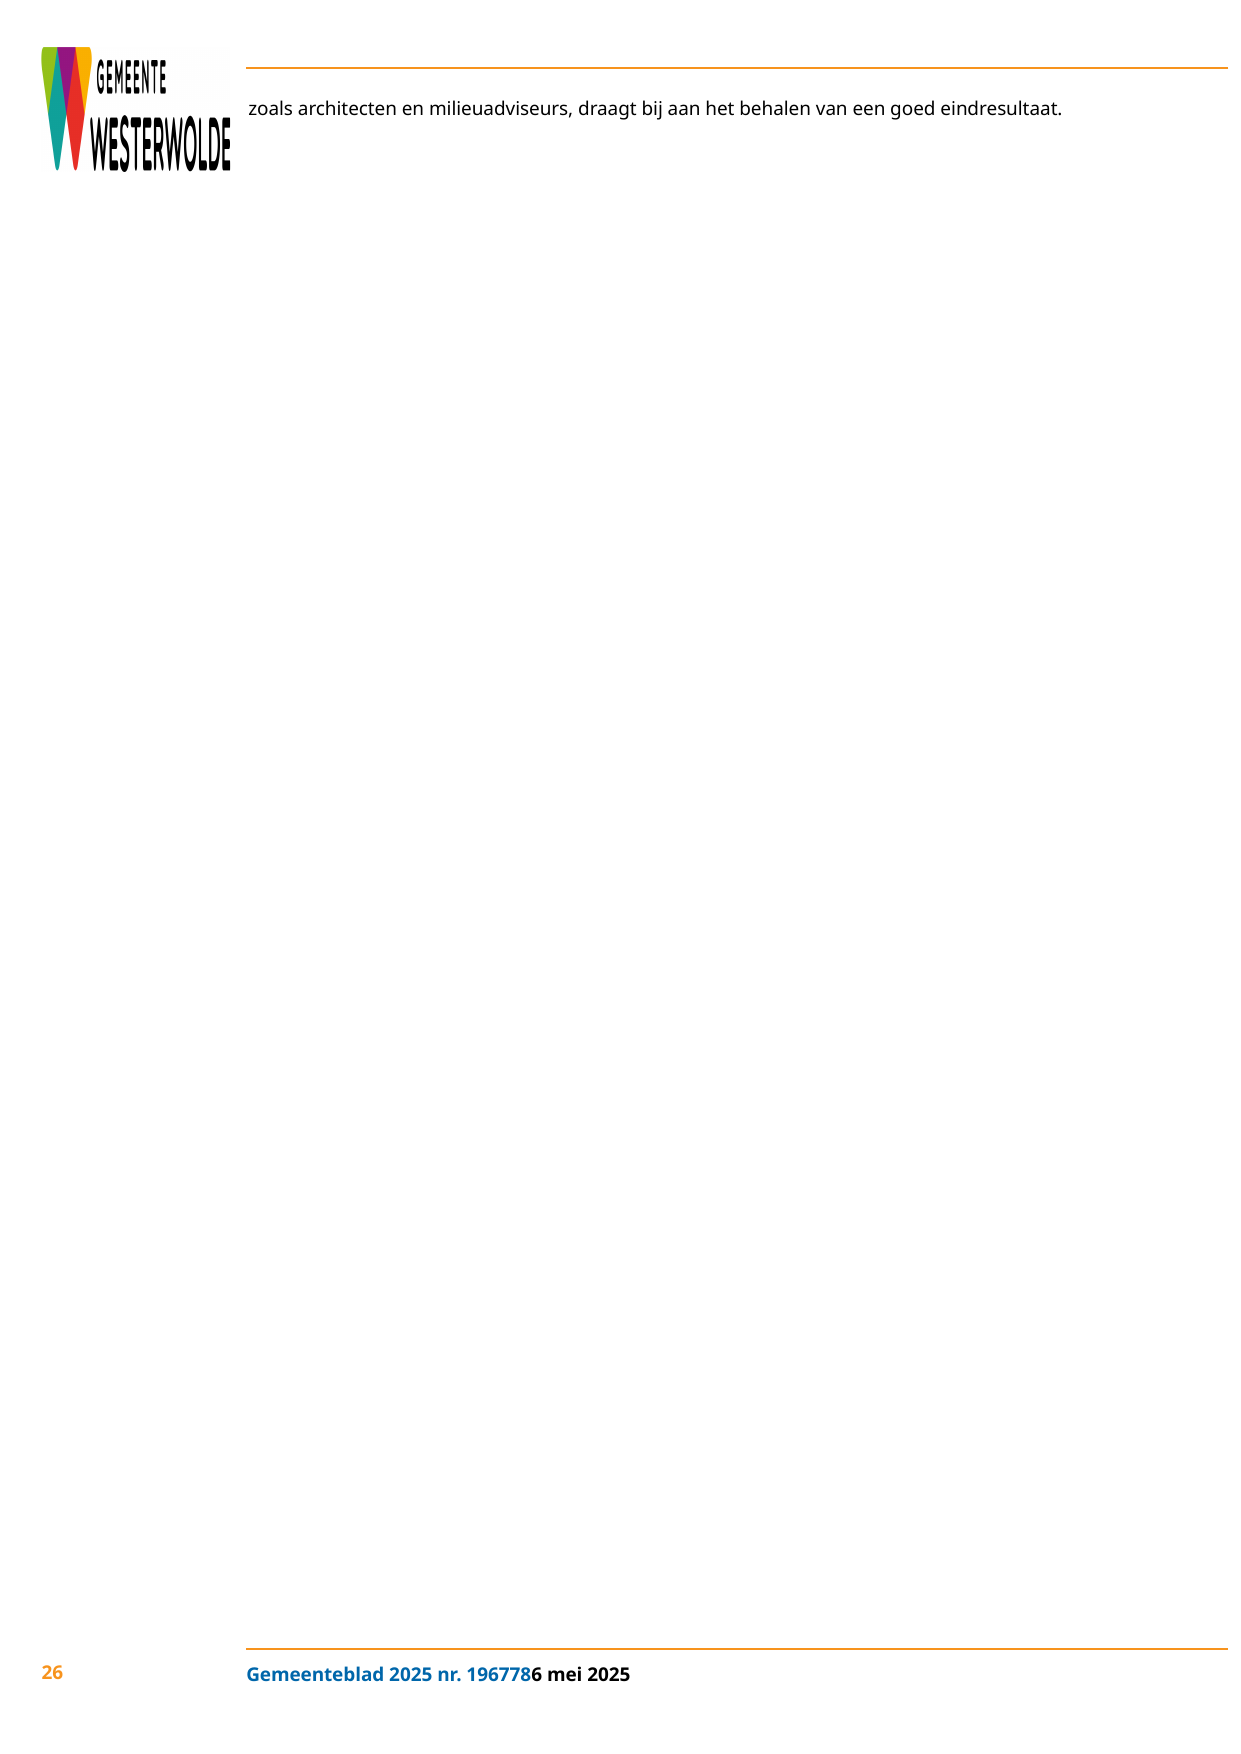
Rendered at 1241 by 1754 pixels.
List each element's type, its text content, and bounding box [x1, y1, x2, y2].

text zoals architecten en milieuadviseurs, draagt bij aan het behalen van een goed eindresultaat. [248, 95, 1152, 121]
picture [41, 47, 231, 172]
